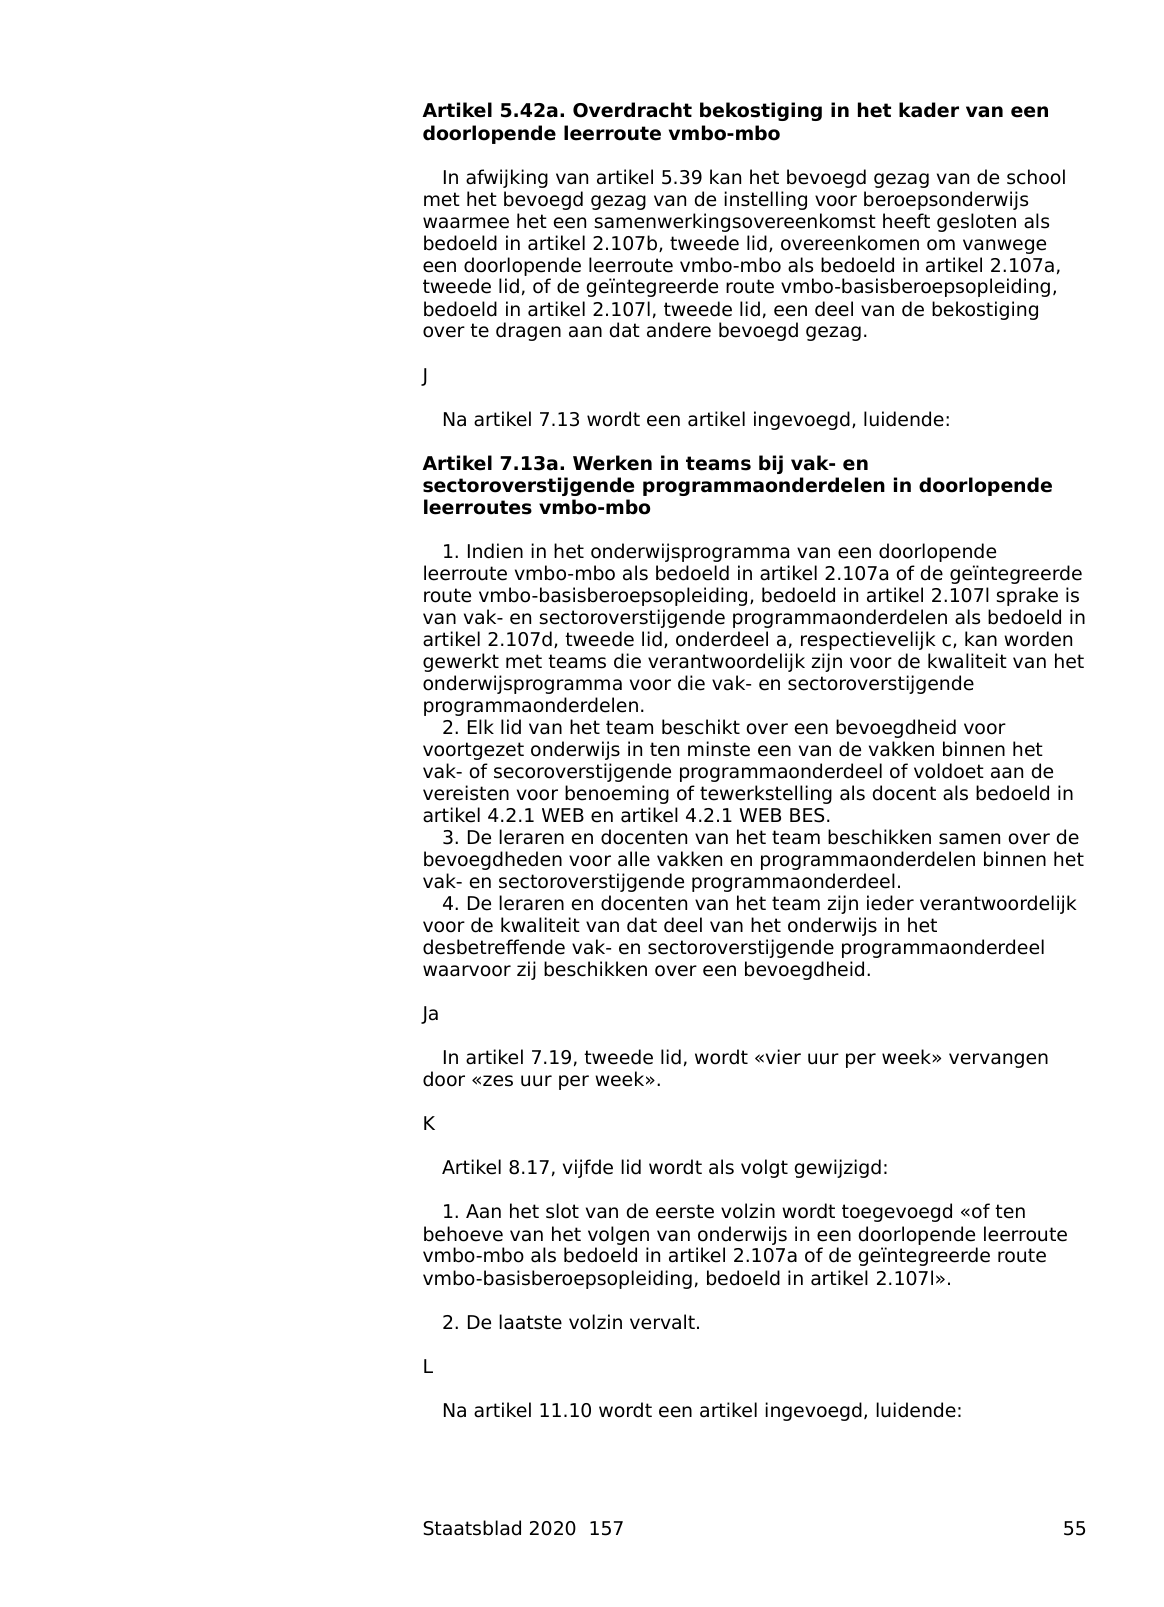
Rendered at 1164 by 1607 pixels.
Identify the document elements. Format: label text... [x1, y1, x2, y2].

text In artikel 7.19, tweede lid, wordt «vier uur per week» vervangen door «zes uur per week». [422, 1047, 1087, 1091]
text Na artikel 7.13 wordt een artikel ingevoegd, luidende: [422, 409, 1087, 431]
text K [422, 1113, 1087, 1135]
subtitle Artikel 7.13a. Werken in teams bij vak- en sectoroverstijgende programmaonderdelen in doorlopende leerroutes vmbo-mbo [422, 453, 1087, 519]
text Artikel 8.17, vijfde lid wordt als volgt gewijzigd: [422, 1157, 1087, 1179]
text 1. Aan het slot van de eerste volzin wordt toegevoegd «of ten behoeve van het volgen van onderwijs in een doorlopende leerroute vmbo-mbo als bedoeld in artikel 2.107a of de geïntegreerde route vmbo-basisberoepsopleiding, bedoeld in artikel 2.107l». [422, 1201, 1087, 1289]
text Na artikel 11.10 wordt een artikel ingevoegd, luidende: [422, 1400, 1087, 1422]
subtitle Artikel 5.42a. Overdracht bekostiging in het kader van een doorlopende leerroute vmbo-mbo [422, 100, 1087, 144]
text 3. De leraren en docenten van het team beschikken samen over de bevoegdheden voor alle vakken en programmaonderdelen binnen het vak- en sectoroverstijgende programmaonderdeel. [422, 827, 1087, 893]
text J [422, 364, 1087, 387]
text In afwijking van artikel 5.39 kan het bevoegd gezag van de school met het bevoegd gezag van de instelling voor beroepsonderwijs waarmee het een samenwerkingsovereenkomst heeft gesloten als bedoeld in artikel 2.107b, tweede lid, overeenkomen om vanwege een doorlopende leerroute vmbo-mbo als bedoeld in artikel 2.107a, tweede lid, of de geïntegreerde route vmbo-basisberoepsopleiding, bedoeld in artikel 2.107l, tweede lid, een deel van de bekostiging over te dragen aan dat andere bevoegd gezag. [422, 167, 1087, 342]
text L [422, 1356, 1087, 1378]
text 2. De laatste volzin vervalt. [422, 1312, 1087, 1333]
text 2. Elk lid van het team beschikt over een bevoegdheid voor voortgezet onderwijs in ten minste een van de vakken binnen het vak- of secoroverstijgende programmaonderdeel of voldoet aan de vereisten voor benoeming of tewerkstelling als docent als bedoeld in artikel 4.2.1 WEB en artikel 4.2.1 WEB BES. [422, 717, 1087, 827]
text Ja [422, 1003, 1087, 1025]
text 1. Indien in het onderwijsprogramma van een doorlopende leerroute vmbo-mbo als bedoeld in artikel 2.107a of de geïntegreerde route vmbo-basisberoepsopleiding, bedoeld in artikel 2.107l sprake is van vak- en sectoroverstijgende programmaonderdelen als bedoeld in artikel 2.107d, tweede lid, onderdeel a, respectievelijk c, kan worden gewerkt met teams die verantwoordelijk zijn voor de kwaliteit van het onderwijsprogramma voor die vak- en sectoroverstijgende programmaonderdelen. [422, 541, 1087, 717]
text 4. De leraren en docenten van het team zijn ieder verantwoordelijk voor de kwaliteit van dat deel van het onderwijs in het desbetreffende vak- en sectoroverstijgende programmaonderdeel waarvoor zij beschikken over een bevoegdheid. [422, 893, 1087, 981]
